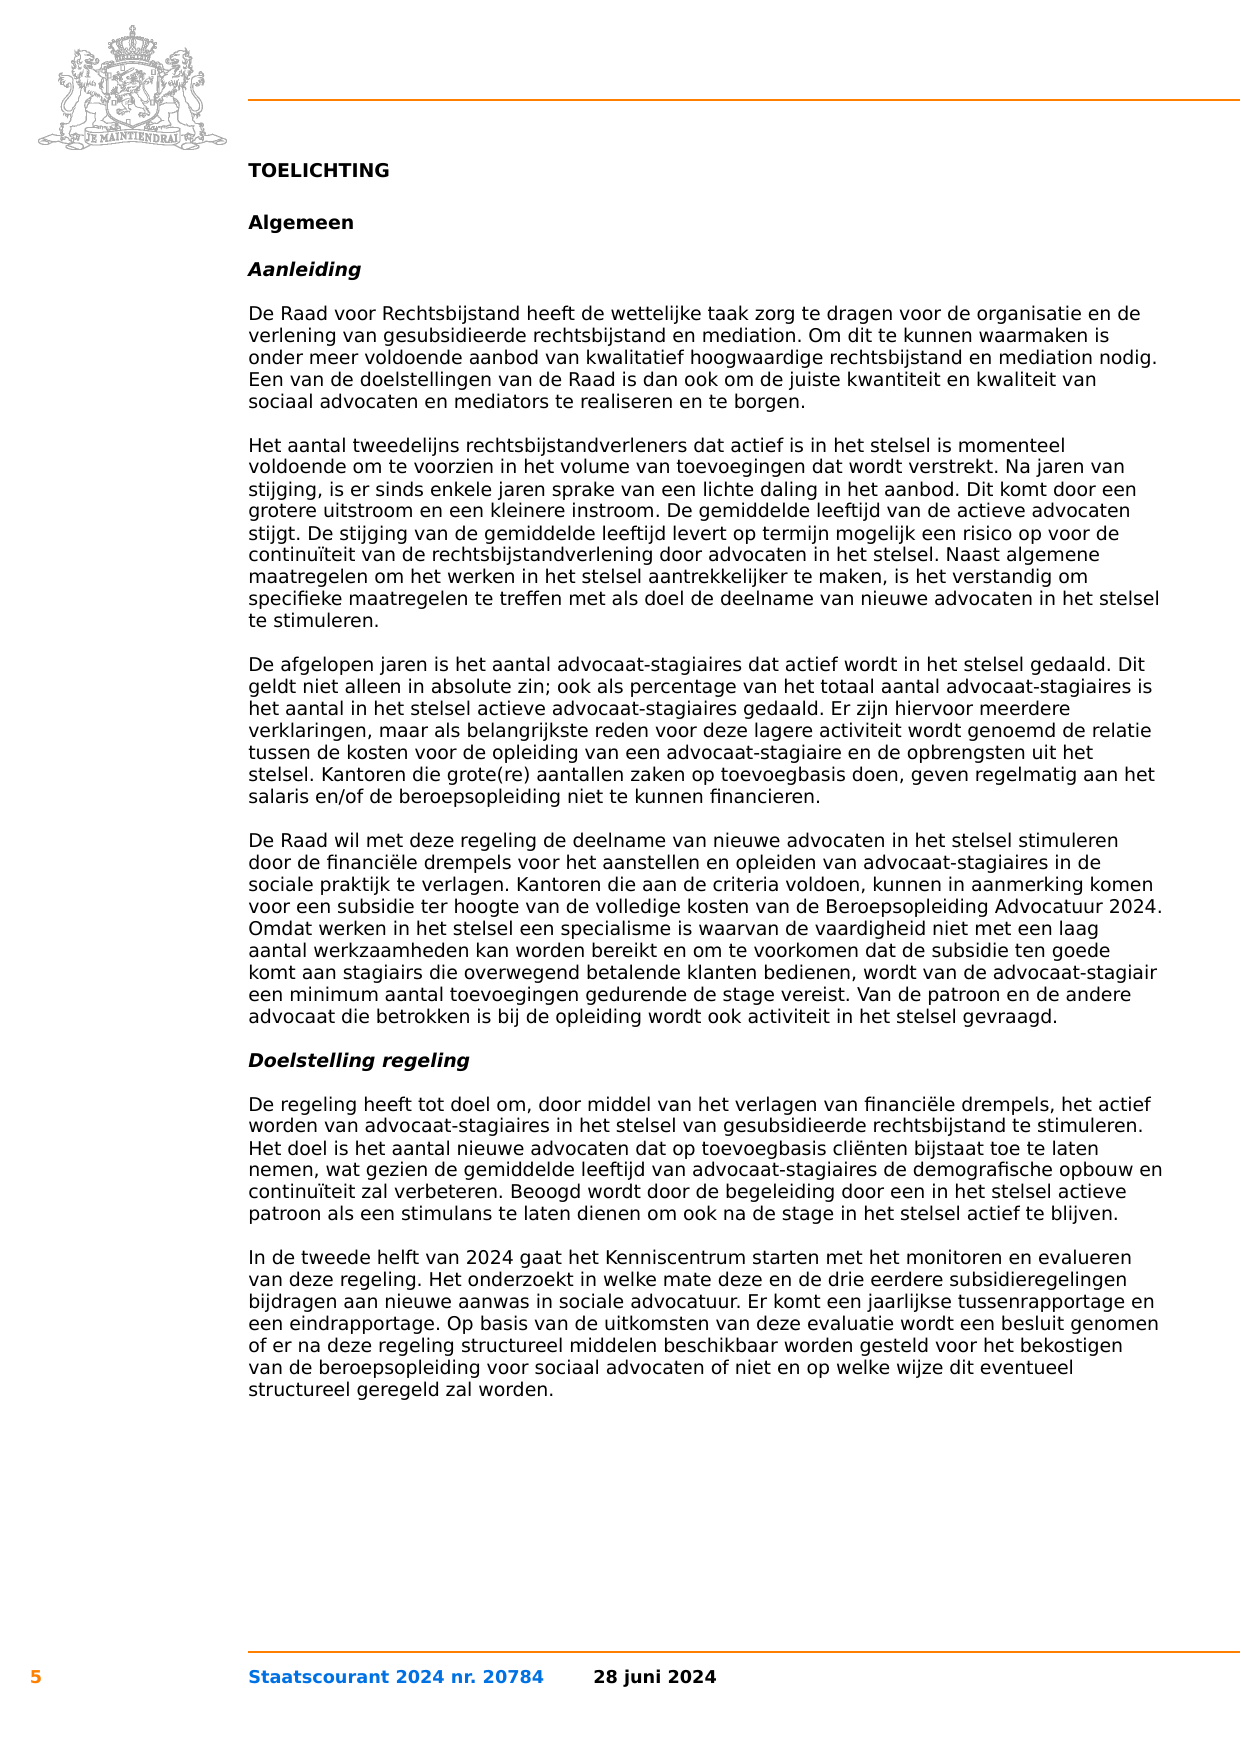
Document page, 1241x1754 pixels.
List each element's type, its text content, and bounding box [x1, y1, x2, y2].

text De Raad voor Rechtsbijstand heeft de wettelijke taak zorg te dragen voor de organisatie en de verlening van gesubsidieerde rechtsbijstand en mediation. Om dit te kunnen waarmaken is onder meer voldoende aanbod van kwalitatief hoogwaardige rechtsbijstand en mediation nodig. Een van de doelstellingen van de Raad is dan ook om de juiste kwantiteit en kwaliteit van sociaal advocaten en mediators te realiseren en te borgen. [248, 303, 1163, 413]
text Het aantal tweedelijns rechtsbijstandverleners dat actief is in het stelsel is momenteel voldoende om te voorzien in het volume van toevoegingen dat wordt verstrekt. Na jaren van stijging, is er sinds enkele jaren sprake van een lichte daling in het aanbod. Dit komt door een grotere uitstroom en een kleinere instroom. De gemiddelde leeftijd van de actieve advocaten stijgt. De stijging van de gemiddelde leeftijd levert op termijn mogelijk een risico op voor de continuïteit van de rechtsbijstandverlening door advocaten in het stelsel. Naast algemene maatregelen om het werken in het stelsel aantrekkelijker te maken, is het verstandig om specifieke maatregelen te treffen met als doel de deelname van nieuwe advocaten in het stelsel te stimuleren. [248, 434, 1163, 632]
subtitle Aanleiding [248, 259, 1163, 281]
text De Raad wil met deze regeling de deelname van nieuwe advocaten in het stelsel stimuleren door de financiële drempels voor het aanstellen en opleiden van advocaat-stagiaires in de sociale praktijk te verlagen. Kantoren die aan de criteria voldoen, kunnen in aanmerking komen voor een subsidie ter hoogte van de volledige kosten van de Beroepsopleiding Advocatuur 2024. Omdat werken in het stelsel een specialisme is waarvan de vaardigheid niet met een laag aantal werkzaamheden kan worden bereikt en om te voorkomen dat de subsidie ten goede komt aan stagiairs die overwegend betalende klanten bedienen, wordt van de advocaat-stagiair een minimum aantal toevoegingen gedurende de stage vereist. Van de patroon en de andere advocaat die betrokken is bij de opleiding wordt ook activiteit in het stelsel gevraagd. [248, 830, 1163, 1028]
subtitle Algemeen [248, 212, 1163, 234]
text De regeling heeft tot doel om, door middel van het verlagen van financiële drempels, het actief worden van advocaat-stagiaires in het stelsel van gesubsidieerde rechtsbijstand te stimuleren. Het doel is het aantal nieuwe advocaten dat op toevoegbasis cliënten bijstaat toe te laten nemen, wat gezien de gemiddelde leeftijd van advocaat-stagiaires de demografische opbouw en continuïteit zal verbeteren. Beoogd wordt door de begeleiding door een in het stelsel actieve patroon als een stimulans te laten dienen om ook na de stage in het stelsel actief te blijven. [248, 1093, 1163, 1225]
picture [38, 25, 227, 150]
subtitle TOELICHTING [248, 160, 1163, 182]
text De afgelopen jaren is het aantal advocaat-stagiaires dat actief wordt in het stelsel gedaald. Dit geldt niet alleen in absolute zin; ook als percentage van het totaal aantal advocaat-stagiaires is het aantal in het stelsel actieve advocaat-stagiaires gedaald. Er zijn hiervoor meerdere verklaringen, maar als belangrijkste reden voor deze lagere activiteit wordt genoemd de relatie tussen de kosten voor de opleiding van een advocaat-stagiaire en de opbrengsten uit het stelsel. Kantoren die grote(re) aantallen zaken op toevoegbasis doen, geven regelmatig aan het salaris en/of de beroepsopleiding niet te kunnen financieren. [248, 654, 1163, 808]
text In de tweede helft van 2024 gaat het Kenniscentrum starten met het monitoren en evalueren van deze regeling. Het onderzoekt in welke mate deze en de drie eerdere subsidieregelingen bijdragen aan nieuwe aanwas in sociale advocatuur. Er komt een jaarlijkse tussenrapportage en een eindrapportage. Op basis van de uitkomsten van deze evaluatie wordt een besluit genomen of er na deze regeling structureel middelen beschikbaar worden gesteld voor het bekostigen van de beroepsopleiding voor sociaal advocaten of niet en op welke wijze dit eventueel structureel geregeld zal worden. [248, 1247, 1163, 1401]
subtitle Doelstelling regeling [248, 1049, 1163, 1072]
